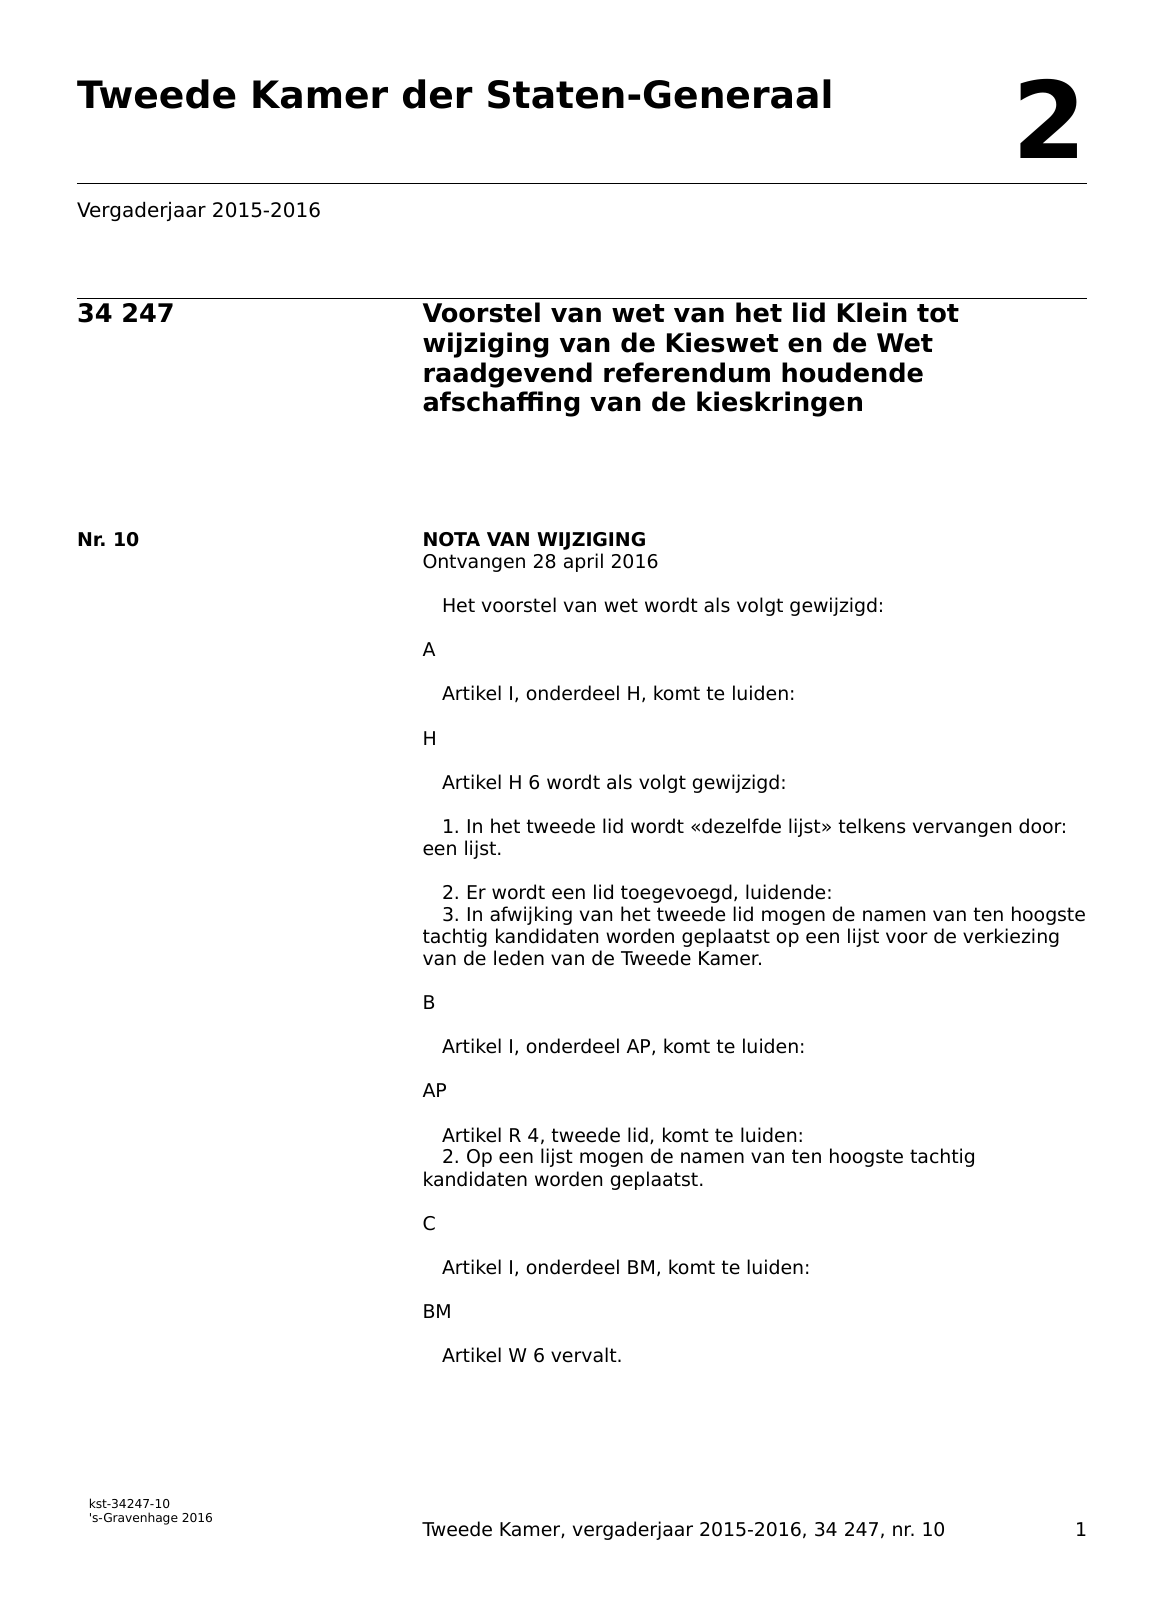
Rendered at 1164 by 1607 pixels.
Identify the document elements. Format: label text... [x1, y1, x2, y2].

subtitle Nr. 10 NOTA VAN WIJZIGING [77, 529, 1087, 551]
table_header Tweede Kamer der Staten-Generaal [77, 59, 886, 183]
subtitle C [422, 1213, 1087, 1234]
text Ontvangen 28 april 2016 [422, 551, 1087, 573]
text kst-34247-10 [88, 1497, 323, 1511]
text Artikel W 6 vervalt. [422, 1345, 1087, 1367]
text 2. Er wordt een lid toegevoegd, luidende: [422, 882, 1087, 904]
subtitle H [422, 727, 1087, 749]
table_header 2 [886, 59, 1087, 183]
text Artikel R 4, tweede lid, komt te luiden: [422, 1124, 1087, 1146]
text Artikel I, onderdeel H, komt te luiden: [422, 683, 1087, 705]
text 2. Op een lijst mogen de namen van ten hoogste tachtig kandidaten worden geplaatst. [422, 1146, 1087, 1190]
text 's-Gravenhage 2016 [88, 1511, 323, 1525]
subtitle A [422, 639, 1087, 661]
text 3. In afwijking van het tweede lid mogen de namen van ten hoogste tachtig kandidaten worden geplaatst op een lijst voor de verkiezing van de leden van de Tweede Kamer. [422, 904, 1087, 970]
subtitle BM [422, 1301, 1087, 1323]
text Artikel H 6 wordt als volgt gewijzigd: [422, 772, 1087, 793]
subtitle 34 247 Voorstel van wet van het lid Klein tot wijziging van de Kieswet en de Wet raadgevend referendum houdende afschaffing van de kieskringen [77, 299, 1087, 418]
text 1. In het tweede lid wordt «dezelfde lijst» telkens vervangen door: een lijst. [422, 816, 1087, 860]
subtitle B [422, 992, 1087, 1014]
text Artikel I, onderdeel BM, komt te luiden: [422, 1257, 1087, 1279]
text Artikel I, onderdeel AP, komt te luiden: [422, 1036, 1087, 1058]
table_cell Vergaderjaar 2015-2016 [77, 184, 1087, 298]
text Het voorstel van wet wordt als volgt gewijzigd: [422, 595, 1087, 617]
subtitle AP [422, 1080, 1087, 1102]
